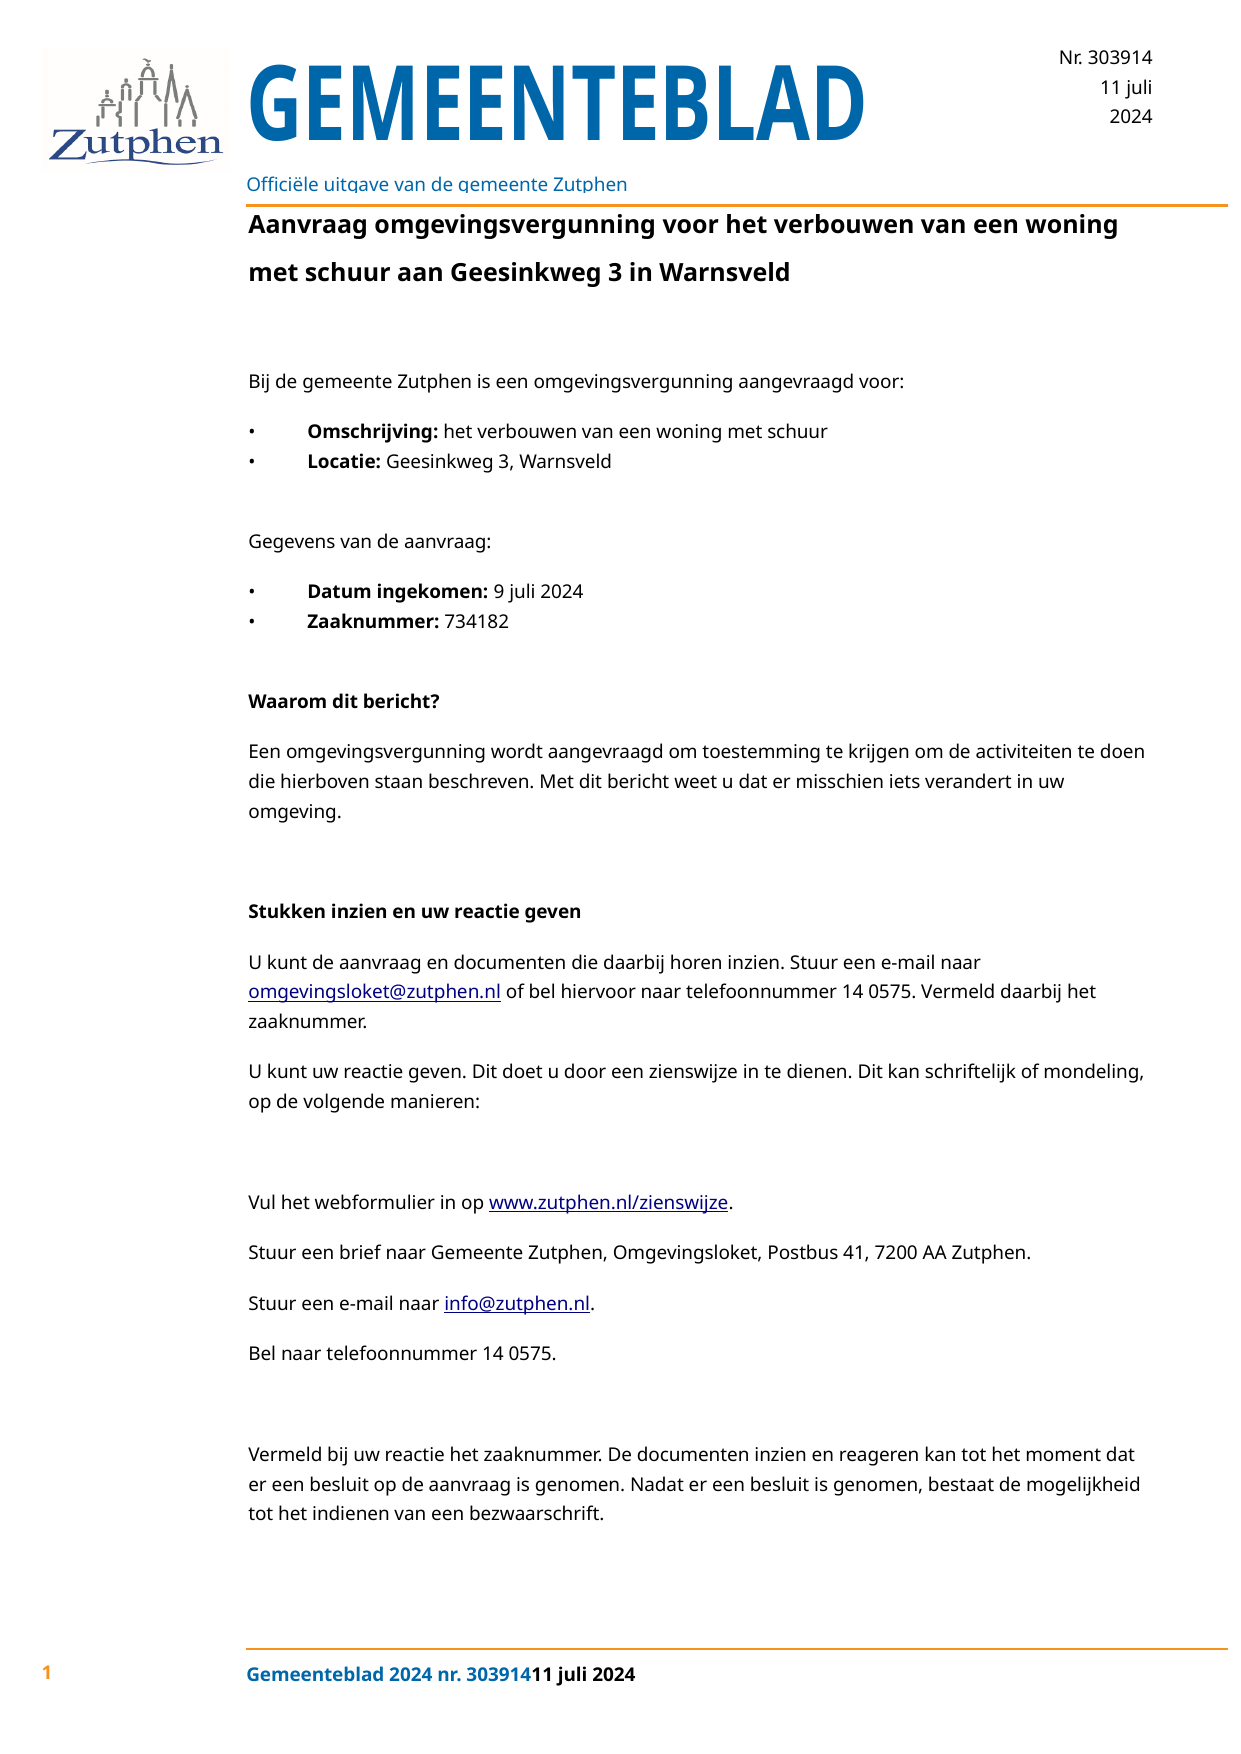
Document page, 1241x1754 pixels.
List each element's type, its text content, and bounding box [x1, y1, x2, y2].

list Zaaknummer: 734182 [248, 608, 1152, 634]
text Gegevens van de aanvraag: [248, 528, 1152, 554]
text Aanvraag omgevingsvergunning voor het verbouwen van een woning met schuur aan Geesinkweg 3 in Warnsveld [248, 207, 1152, 288]
text Vermeld bij uw reactie het zaaknummer. De documenten inzien en reageren kan tot het moment dat er een besluit op de aanvraag is genomen. Nadat er een besluit is genomen, bestaat de mogelijkheid tot het indienen van een bezwaarschrift. [248, 1441, 1152, 1526]
picture [41, 47, 231, 172]
text Een omgevingsvergunning wordt aangevraagd om toestemming te krijgen om de activiteiten te doen die hierboven staan beschreven. Met dit bericht weet u dat er misschien iets verandert in uw omgeving. [248, 739, 1152, 824]
list Datum ingekomen: 9 juli 2024 [248, 579, 1152, 604]
list Locatie: Geesinkweg 3, Warnsveld [248, 448, 1152, 474]
text U kunt uw reactie geven. Dit doet u door een zienswijze in te dienen. Dit kan schriftelijk of mondeling, op de volgende manieren: [248, 1059, 1152, 1114]
text Stukken inzien en uw reactie geven [248, 899, 1152, 924]
list Omschrijving: het verbouwen van een woning met schuur [248, 419, 1152, 444]
text Bij de gemeente Zutphen is een omgevingsvergunning aangevraagd voor: [248, 368, 1152, 394]
text Bel naar telefoonnummer 14 0575. [248, 1340, 1152, 1366]
text Stuur een e-mail naar info@zutphen.nl. [248, 1290, 1152, 1316]
text Stuur een brief naar Gemeente Zutphen, Omgevingsloket, Postbus 41, 7200 AA Zutphen. [248, 1239, 1152, 1265]
text U kunt de aanvraag en documenten die daarbij horen inzien. Stuur een e-mail naar omgevingsloket@zutphen.nl of bel hiervoor naar telefoonnummer 14 0575. Vermeld daarbij het zaaknummer. [248, 949, 1152, 1034]
text Waarom dit bericht? [248, 688, 1152, 714]
text Vul het webformulier in op www.zutphen.nl/zienswijze. [248, 1189, 1152, 1215]
